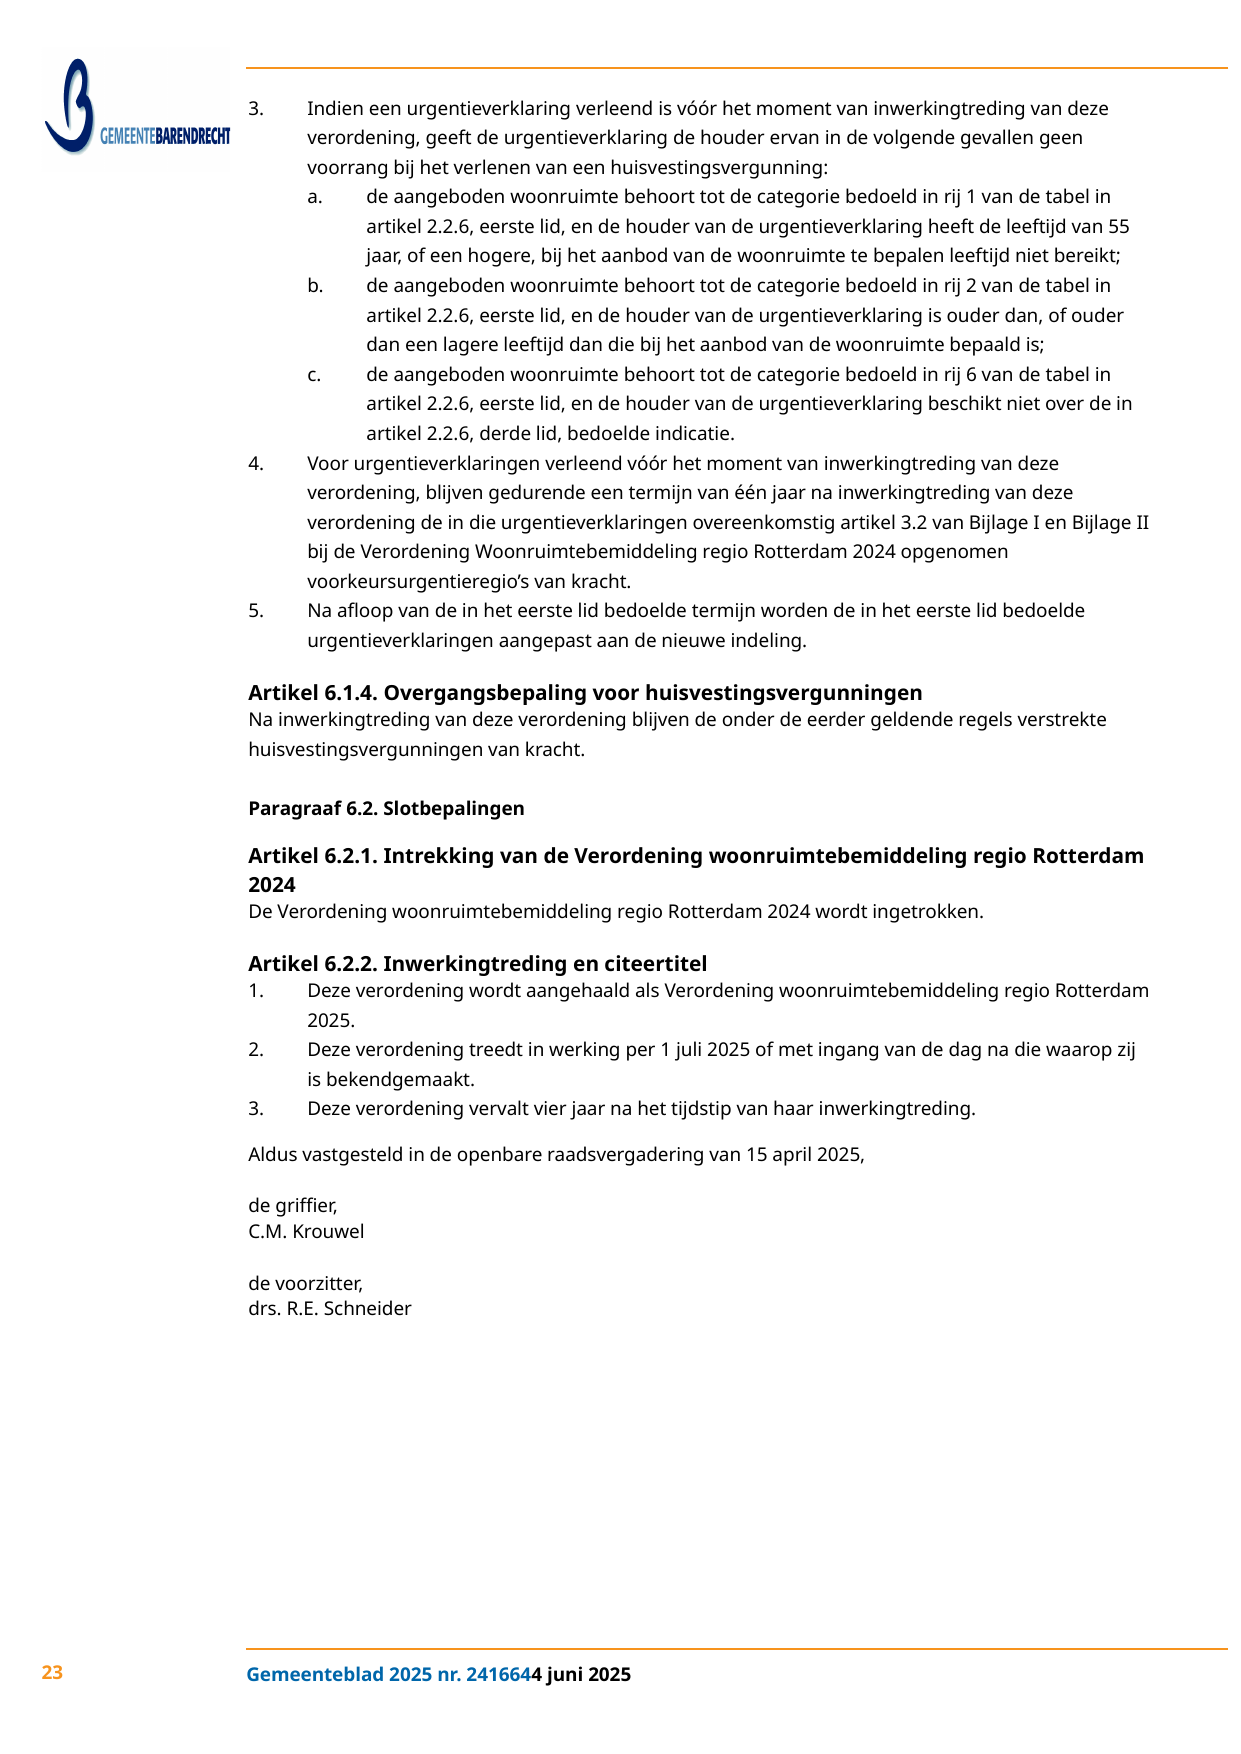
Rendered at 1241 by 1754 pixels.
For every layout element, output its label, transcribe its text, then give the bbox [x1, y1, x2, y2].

list Na afloop van de in het eerste lid bedoelde termijn worden de in het eerste lid bedoelde urgentieverklaringen aangepast aan de nieuwe indeling. [248, 598, 1152, 653]
text De Verordening woonruimtebemiddeling regio Rotterdam 2024 wordt ingetrokken. [248, 898, 1152, 924]
picture [41, 47, 231, 172]
list de aangeboden woonruimte behoort tot de categorie bedoeld in rij 2 van de tabel in artikel 2.2.6, eerste lid, en de houder van de urgentieverklaring is ouder dan, of ouder dan een lagere leeftijd dan die bij het aanbod van de woonruimte bepaald is; [307, 272, 1152, 357]
text Paragraaf 6.2. Slotbepalingen [248, 795, 1152, 821]
text Na inwerkingtreding van deze verordening blijven de onder de eerder geldende regels verstrekte huisvestingsvergunningen van kracht. [248, 706, 1152, 761]
list Voor urgentieverklaringen verleend vóór het moment van inwerkingtreding van deze verordening, blijven gedurende een termijn van één jaar na inwerkingtreding van deze verordening de in die urgentieverklaringen overeenkomstig artikel 3.2 van Bijlage I en Bijlage II bij de Verordening Woonruimtebemiddeling regio Rotterdam 2024 opgenomen voorkeursurgentieregio’s van kracht. [248, 450, 1152, 594]
text Artikel 6.1.4. Overgangsbepaling voor huisvestingsvergunningen [248, 678, 1152, 706]
text Artikel 6.2.2. Inwerkingtreding en citeertitel [248, 949, 1152, 977]
text C.M. Krouwel [248, 1218, 1152, 1244]
list Deze verordening wordt aangehaald als Verordening woonruimtebemiddeling regio Rotterdam 2025. [248, 977, 1152, 1032]
text drs. R.E. Schneider [248, 1296, 1152, 1321]
list Indien een urgentieverklaring verleend is vóór het moment van inwerkingtreding van deze verordening, geeft de urgentieverklaring de houder ervan in de volgende gevallen geen voorrang bij het verlenen van een huisvestingsvergunning: [248, 95, 1152, 180]
list Deze verordening vervalt vier jaar na het tijdstip van haar inwerkingtreding. [248, 1096, 1152, 1121]
list de aangeboden woonruimte behoort tot de categorie bedoeld in rij 1 van de tabel in artikel 2.2.6, eerste lid, en de houder van de urgentieverklaring heeft de leeftijd van 55 jaar, of een hogere, bij het aanbod van de woonruimte te bepalen leeftijd niet bereikt; [307, 183, 1152, 268]
text Artikel 6.2.1. Intrekking van de Verordening woonruimtebemiddeling regio Rotterdam 2024 [248, 841, 1152, 898]
text de voorzitter, [248, 1270, 1152, 1296]
list de aangeboden woonruimte behoort tot de categorie bedoeld in rij 6 van de tabel in artikel 2.2.6, eerste lid, en de houder van de urgentieverklaring beschikt niet over de in artikel 2.2.6, derde lid, bedoelde indicatie. [307, 361, 1152, 446]
text Aldus vastgesteld in de openbare raadsvergadering van 15 april 2025, [248, 1141, 1152, 1167]
list Deze verordening treedt in werking per 1 juli 2025 of met ingang van de dag na die waarop zij is bekendgemaakt. [248, 1036, 1152, 1092]
text de griffier, [248, 1193, 1152, 1218]
